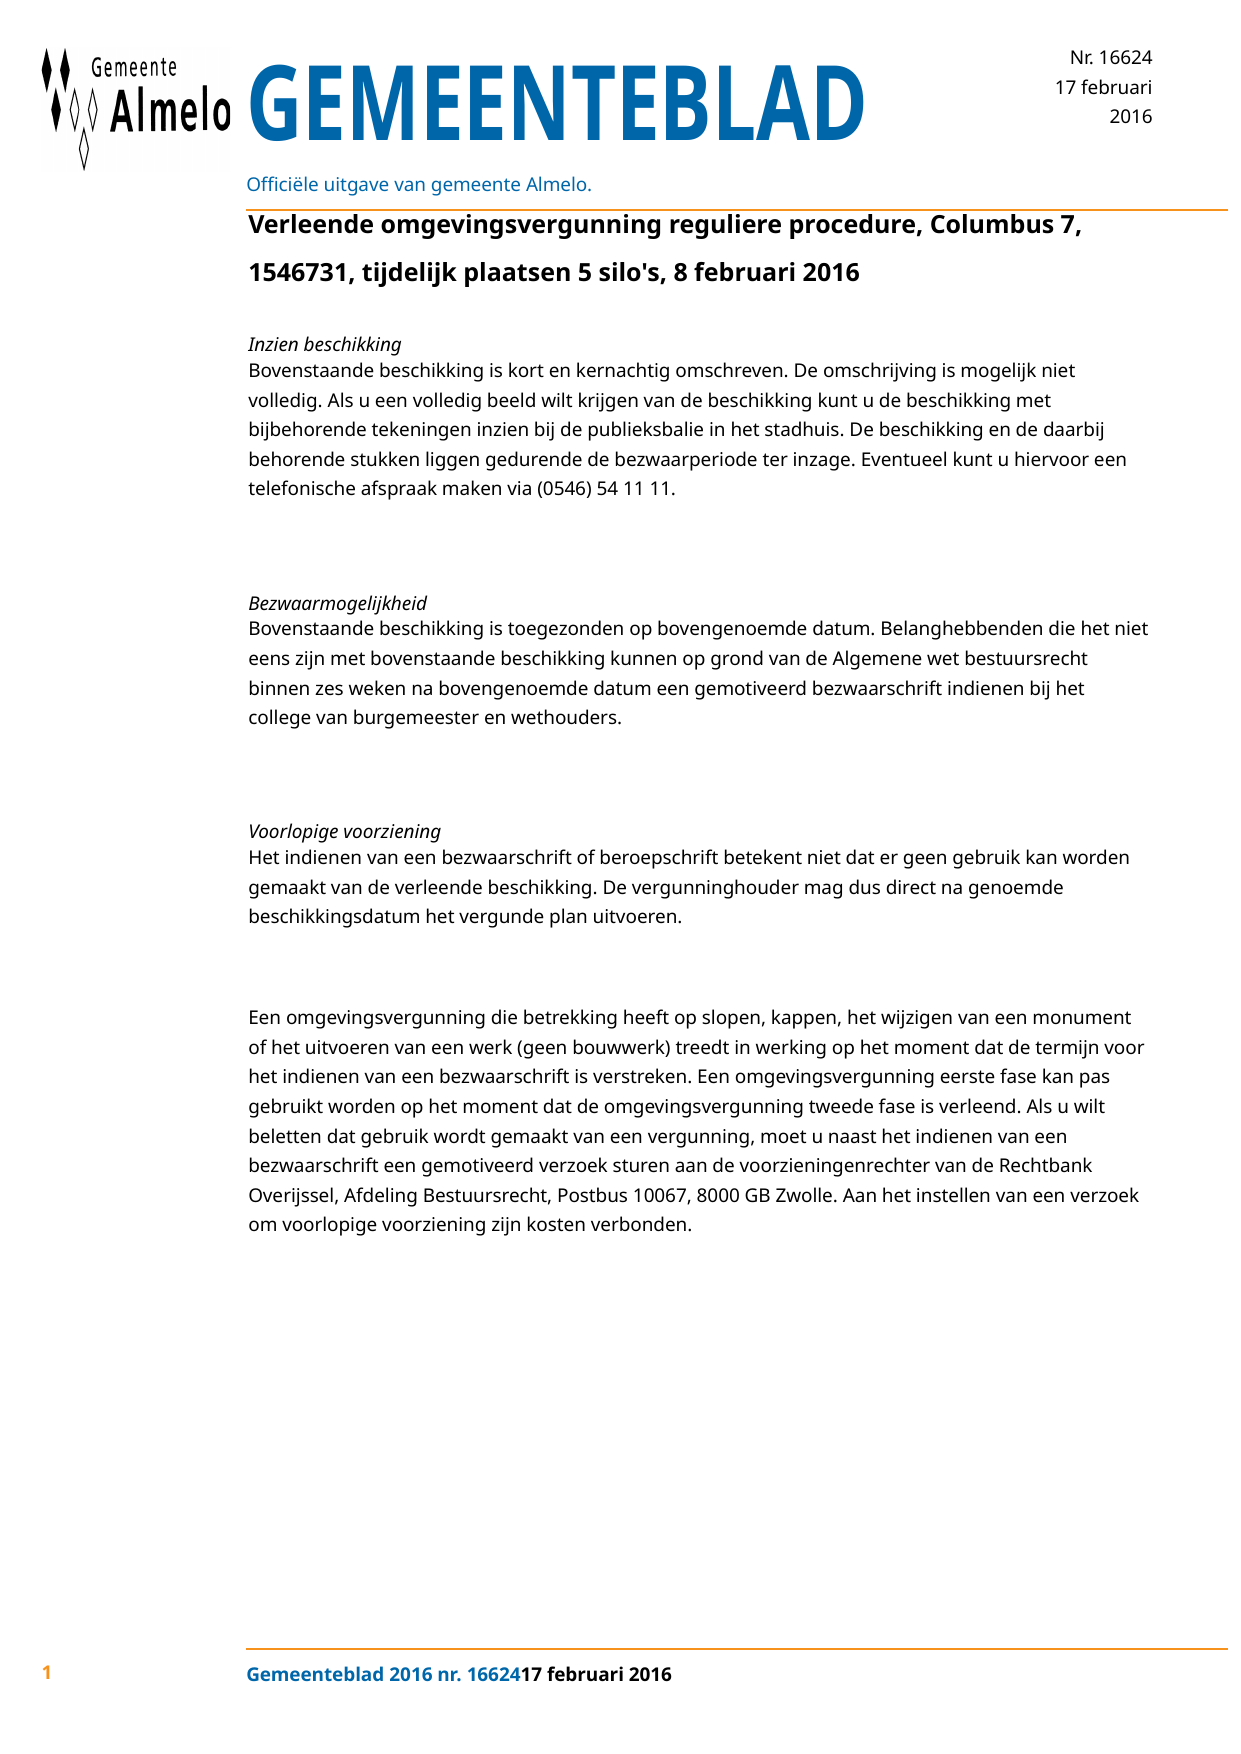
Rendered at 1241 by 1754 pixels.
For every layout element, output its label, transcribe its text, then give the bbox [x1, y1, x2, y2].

text Een omgevingsvergunning die betrekking heeft op slopen, kappen, het wijzigen van een monument of het uitvoeren van een werk (geen bouwwerk) treedt in werking op het moment dat de termijn voor het indienen van een bezwaarschrift is verstreken. Een omgevingsvergunning eerste fase kan pas gebruikt worden op het moment dat de omgevingsvergunning tweede fase is verleend. Als u wilt beletten dat gebruik wordt gemaakt van een vergunning, moet u naast het indienen van een bezwaarschrift een gemotiveerd verzoek sturen aan de voorzieningenrechter van de Rechtbank Overijssel, Afdeling Bestuursrecht, Postbus 10067, 8000 GB Zwolle. Aan het instellen van een verzoek om voorlopige voorziening zijn kosten verbonden. [248, 1004, 1152, 1237]
text Inzien beschikking [248, 331, 1152, 357]
text Bezwaarmogelijkheid [248, 590, 1152, 616]
text Verleende omgevingsvergunning reguliere procedure, Columbus 7, 1546731, tijdelijk plaatsen 5 silo's, 8 februari 2016 [248, 211, 1152, 288]
text Bovenstaande beschikking is toegezonden op bovengenoemde datum. Belanghebbenden die het niet eens zijn met bovenstaande beschikking kunnen op grond van de Algemene wet bestuursrecht binnen zes weken na bovengenoemde datum een gemotiveerd bezwaarschrift indienen bij het college van burgemeester en wethouders. [248, 616, 1152, 730]
text Bovenstaande beschikking is kort en kernachtig omschreven. De omschrijving is mogelijk niet volledig. Als u een volledig beeld wilt krijgen van de beschikking kunt u de beschikking met bijbehorende tekeningen inzien bij de publieksbalie in het stadhuis. De beschikking en de daarbij behorende stukken liggen gedurende de bezwaarperiode ter inzage. Eventueel kunt u hiervoor een telefonische afspraak maken via (0546) 54 11 11. [248, 357, 1152, 501]
text Het indienen van een bezwaarschrift of beroepschrift betekent niet dat er geen gebruik kan worden gemaakt van de verleende beschikking. De vergunninghouder mag dus direct na genoemde beschikkingsdatum het vergunde plan uitvoeren. [248, 844, 1152, 929]
picture [41, 47, 231, 172]
text Voorlopige voorziening [248, 819, 1152, 844]
